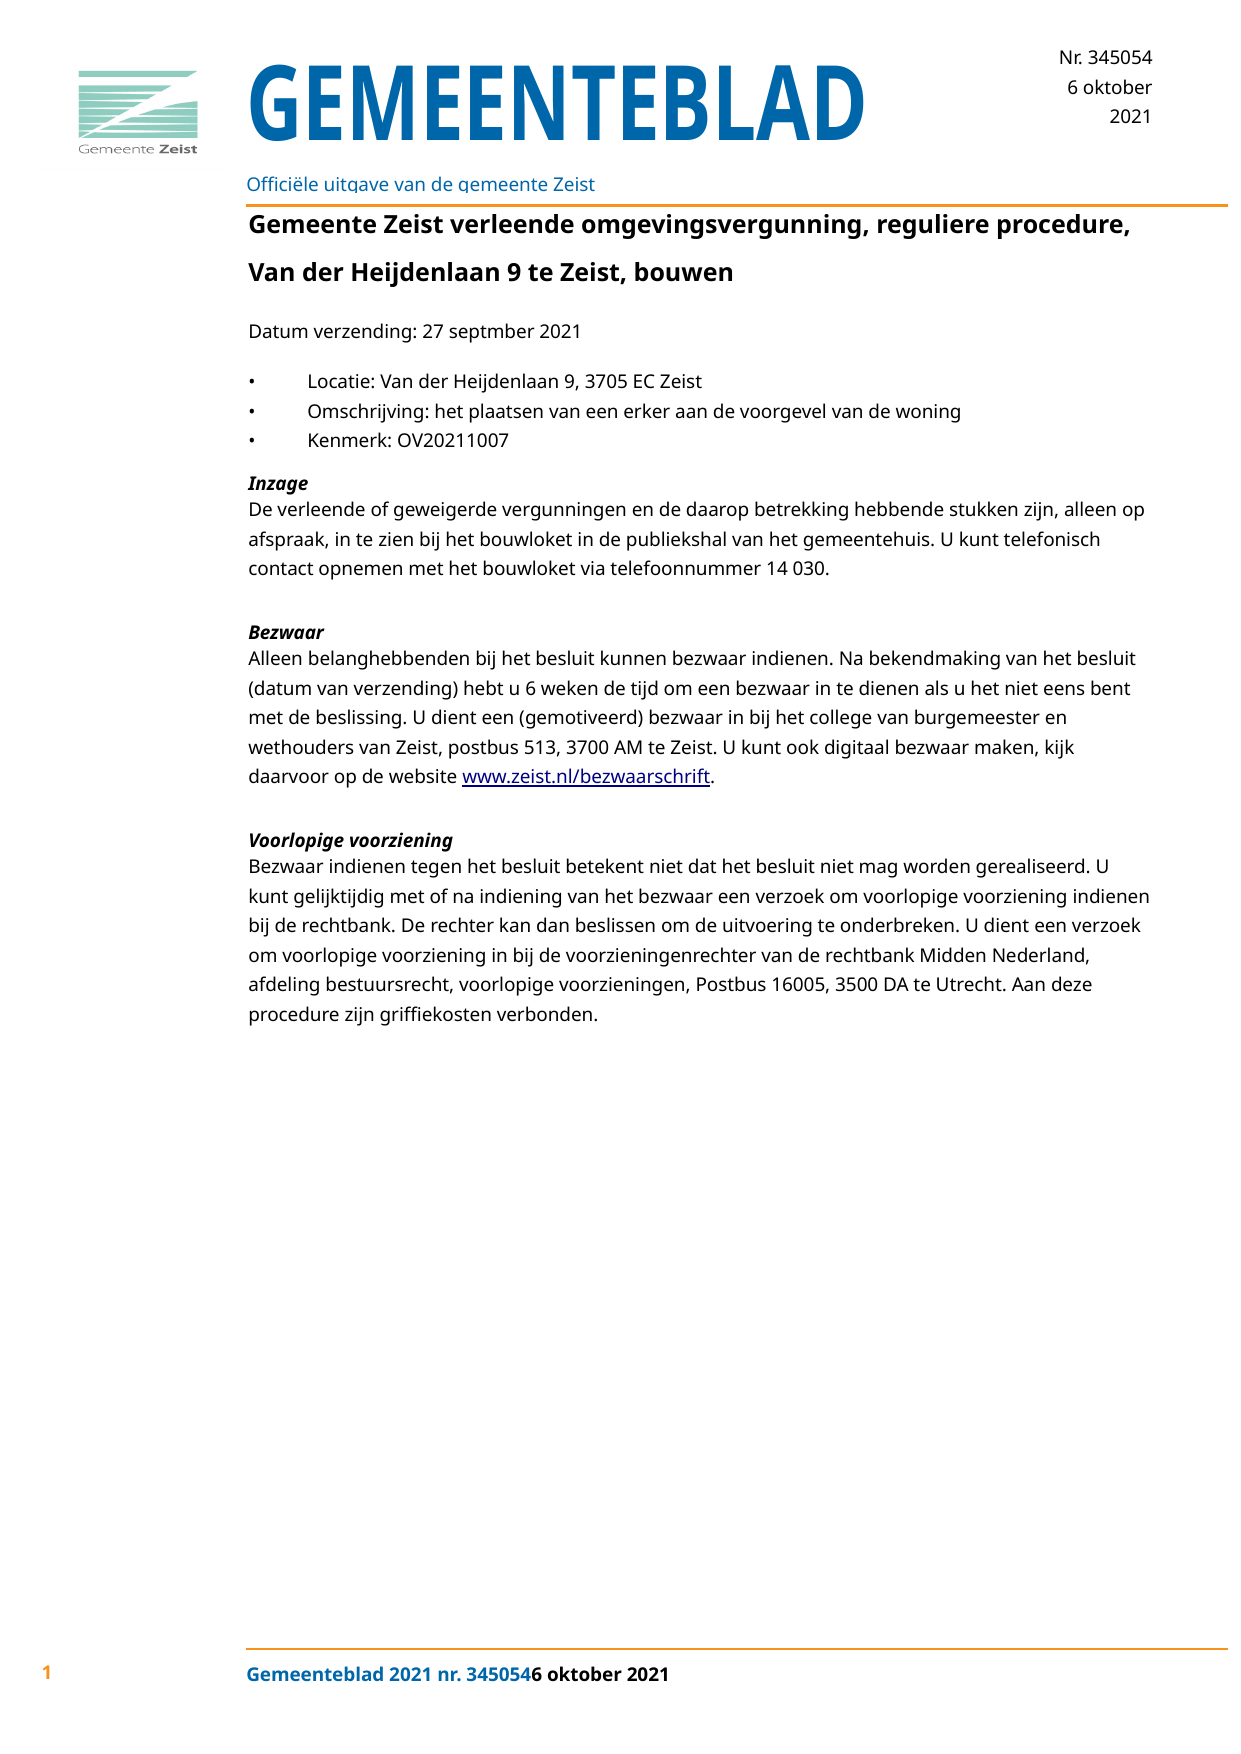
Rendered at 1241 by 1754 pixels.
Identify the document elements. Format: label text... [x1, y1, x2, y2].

text Alleen belanghebbenden bij het besluit kunnen bezwaar indienen. Na bekendmaking van het besluit (datum van verzending) hebt u 6 weken de tijd om een bezwaar in te dienen als u het niet eens bent met de beslissing. U dient een (gemotiveerd) bezwaar in bij het college van burgemeester en wethouders van Zeist, postbus 513, 3700 AM te Zeist. U kunt ook digitaal bezwaar maken, kijk daarvoor op de website www.zeist.nl/bezwaarschrift. [248, 645, 1152, 789]
text De verleende of geweigerde vergunningen en de daarop betrekking hebbende stukken zijn, alleen op afspraak, in te zien bij het bouwloket in de publiekshal van het gemeentehuis. U kunt telefonisch contact opnemen met het bouwloket via telefoonnummer 14 030. [248, 496, 1152, 581]
list Locatie: Van der Heijdenlaan 9, 3705 EC Zeist [248, 368, 1152, 394]
text Gemeente Zeist verleende omgevingsvergunning, reguliere procedure, Van der Heijdenlaan 9 te Zeist, bouwen [248, 207, 1152, 288]
text Bezwaar indienen tegen het besluit betekent niet dat het besluit niet mag worden gerealiseerd. U kunt gelijktijdig met of na indiening van het bezwaar een verzoek om voorlopige voorziening indienen bij de rechtbank. De rechter kan dan beslissen om de uitvoering te onderbreken. U dient een verzoek om voorlopige voorziening in bij de voorzieningenrechter van de rechtbank Midden Nederland, afdeling bestuursrecht, voorlopige voorzieningen, Postbus 16005, 3500 DA te Utrecht. Aan deze procedure zijn griffiekosten verbonden. [248, 853, 1152, 1027]
text Voorlopige voorziening [248, 827, 1152, 853]
text Bezwaar [248, 619, 1152, 645]
list Omschrijving: het plaatsen van een erker aan de voorgevel van de woning [248, 398, 1152, 424]
text Inzage [248, 471, 1152, 496]
list Kenmerk: OV20211007 [248, 427, 1152, 453]
text Datum verzending: 27 septmber 2021 [248, 318, 1152, 344]
picture [41, 47, 231, 172]
